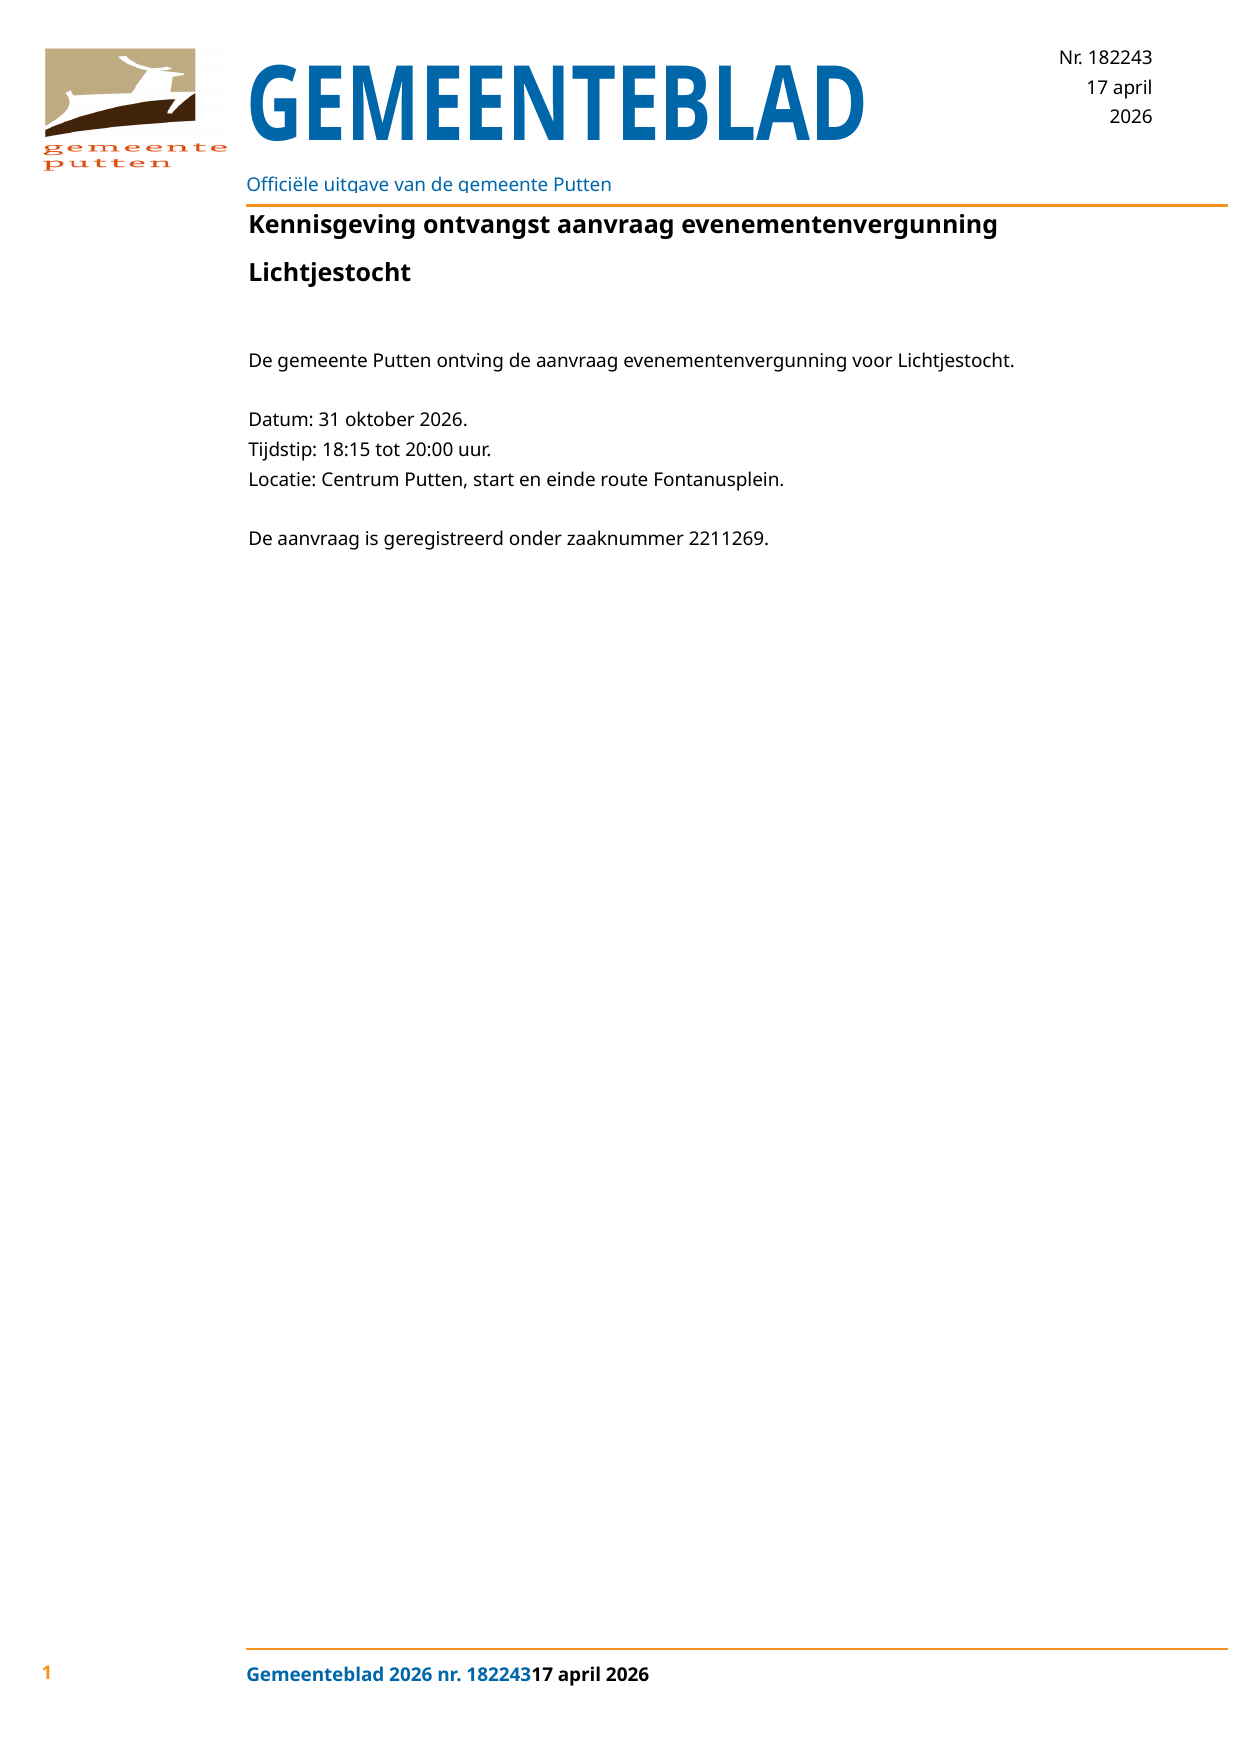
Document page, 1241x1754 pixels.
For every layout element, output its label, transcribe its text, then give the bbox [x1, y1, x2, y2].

text De aanvraag is geregistreerd onder zaaknummer 2211269. [248, 525, 1152, 551]
text Kennisgeving ontvangst aanvraag evenementenvergunning Lichtjestocht [248, 207, 1152, 288]
text Tijdstip: 18:15 tot 20:00 uur. [248, 436, 1152, 462]
picture [41, 47, 231, 172]
text Locatie: Centrum Putten, start en einde route Fontanusplein. [248, 466, 1152, 492]
text Datum: 31 oktober 2026. [248, 407, 1152, 432]
text De gemeente Putten ontving de aanvraag evenementenvergunning voor Lichtjestocht. [248, 347, 1152, 373]
